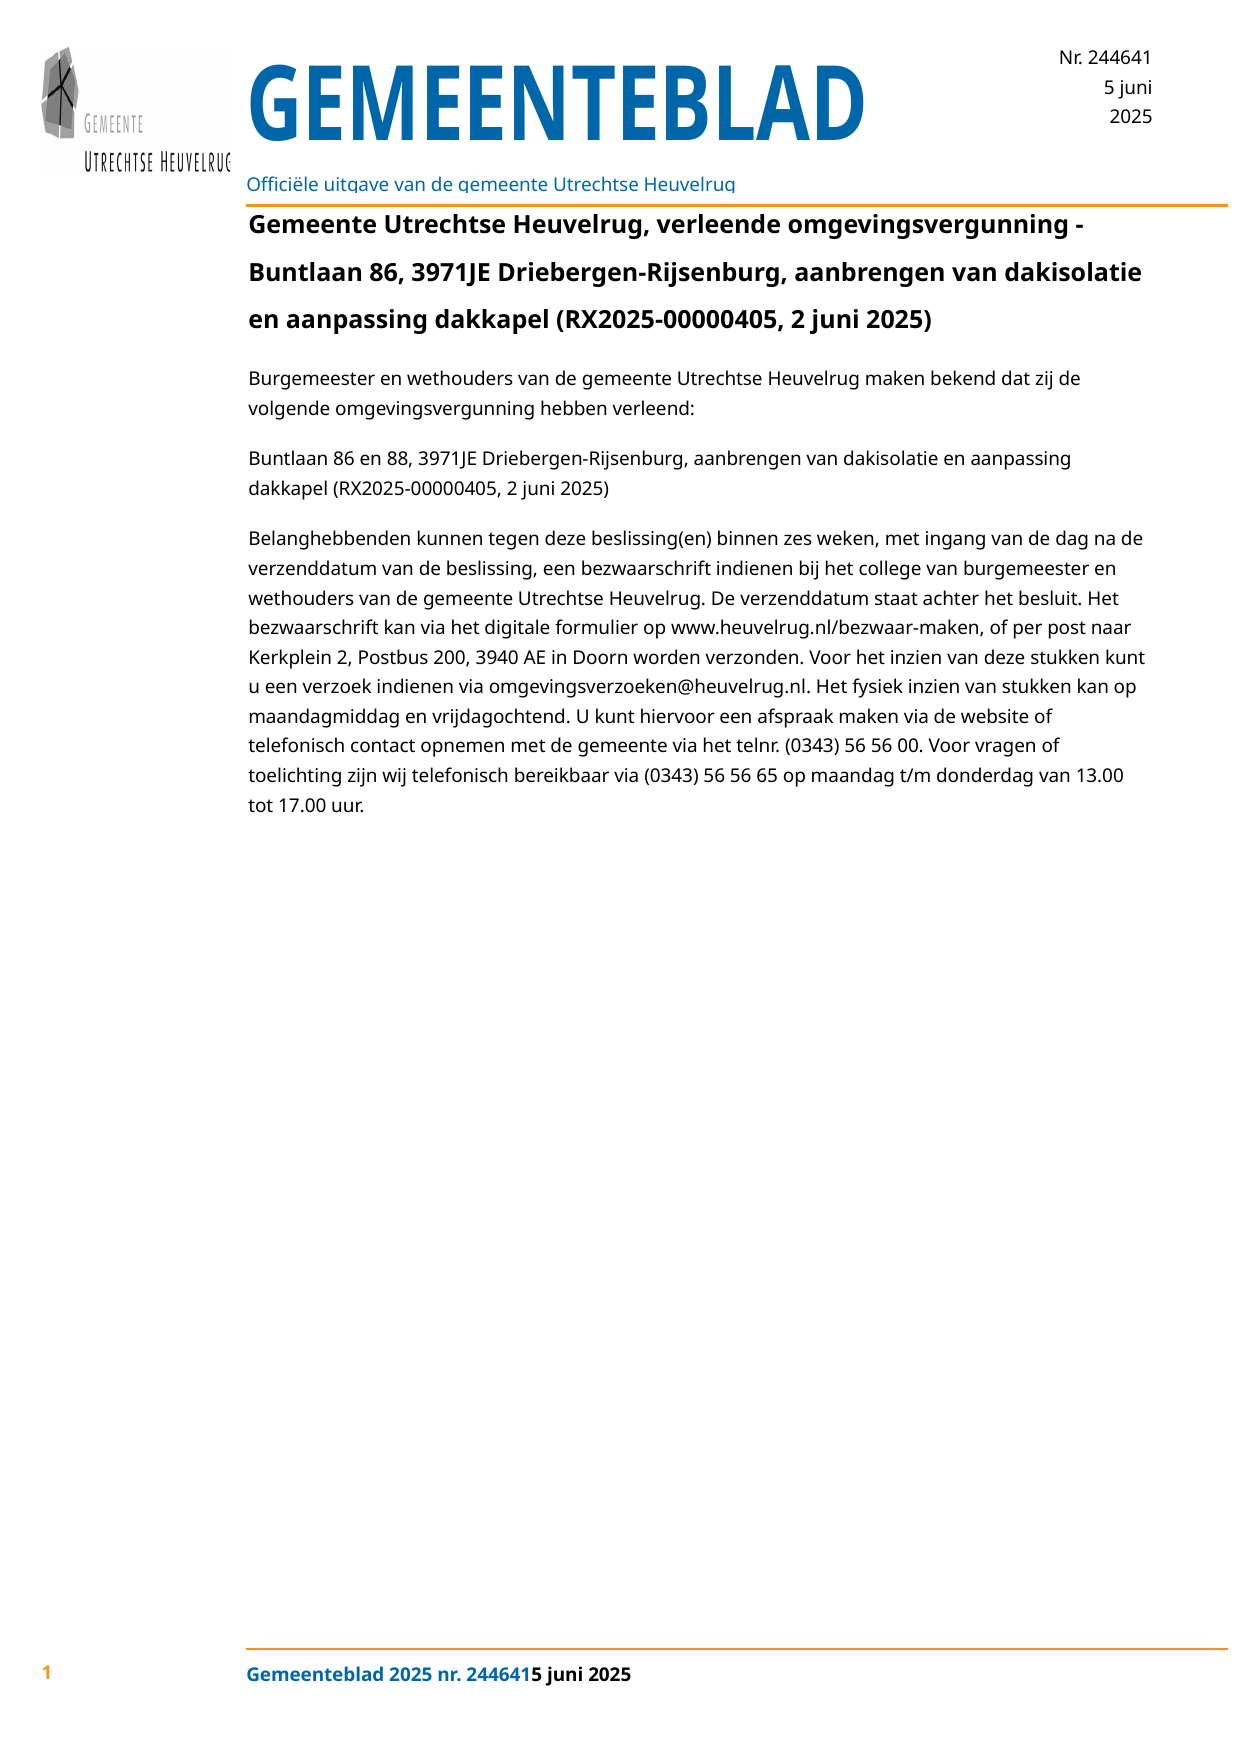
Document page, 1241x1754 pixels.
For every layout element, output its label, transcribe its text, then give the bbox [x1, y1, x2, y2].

text Burgemeester en wethouders van de gemeente Utrechtse Heuvelrug maken bekend dat zij de volgende omgevingsvergunning hebben verleend: [248, 366, 1152, 421]
text Gemeente Utrechtse Heuvelrug, verleende omgevingsvergunning - Buntlaan 86, 3971JE Driebergen-Rijsenburg, aanbrengen van dakisolatie en aanpassing dakkapel (RX2025-00000405, 2 juni 2025) [248, 207, 1152, 336]
text Buntlaan 86 en 88, 3971JE Driebergen-Rijsenburg, aanbrengen van dakisolatie en aanpassing dakkapel (RX2025-00000405, 2 juni 2025) [248, 446, 1152, 501]
text Belanghebbenden kunnen tegen deze beslissing(en) binnen zes weken, met ingang van de dag na de verzenddatum van de beslissing, een bezwaarschrift indienen bij het college van burgemeester en wethouders van de gemeente Utrechtse Heuvelrug. De verzenddatum staat achter het besluit. Het bezwaarschrift kan via het digitale formulier op www.heuvelrug.nl/bezwaar-maken, of per post naar Kerkplein 2, Postbus 200, 3940 AE in Doorn worden verzonden. Voor het inzien van deze stukken kunt u een verzoek indienen via omgevingsverzoeken@heuvelrug.nl. Het fysiek inzien van stukken kan op maandagmiddag en vrijdagochtend. U kunt hiervoor een afspraak maken via de website of telefonisch contact opnemen met de gemeente via het telnr. (0343) 56 56 00. Voor vragen of toelichting zijn wij telefonisch bereikbaar via (0343) 56 56 65 op maandag t/m donderdag van 13.00 tot 17.00 uur. [248, 526, 1152, 817]
picture [41, 47, 231, 172]
